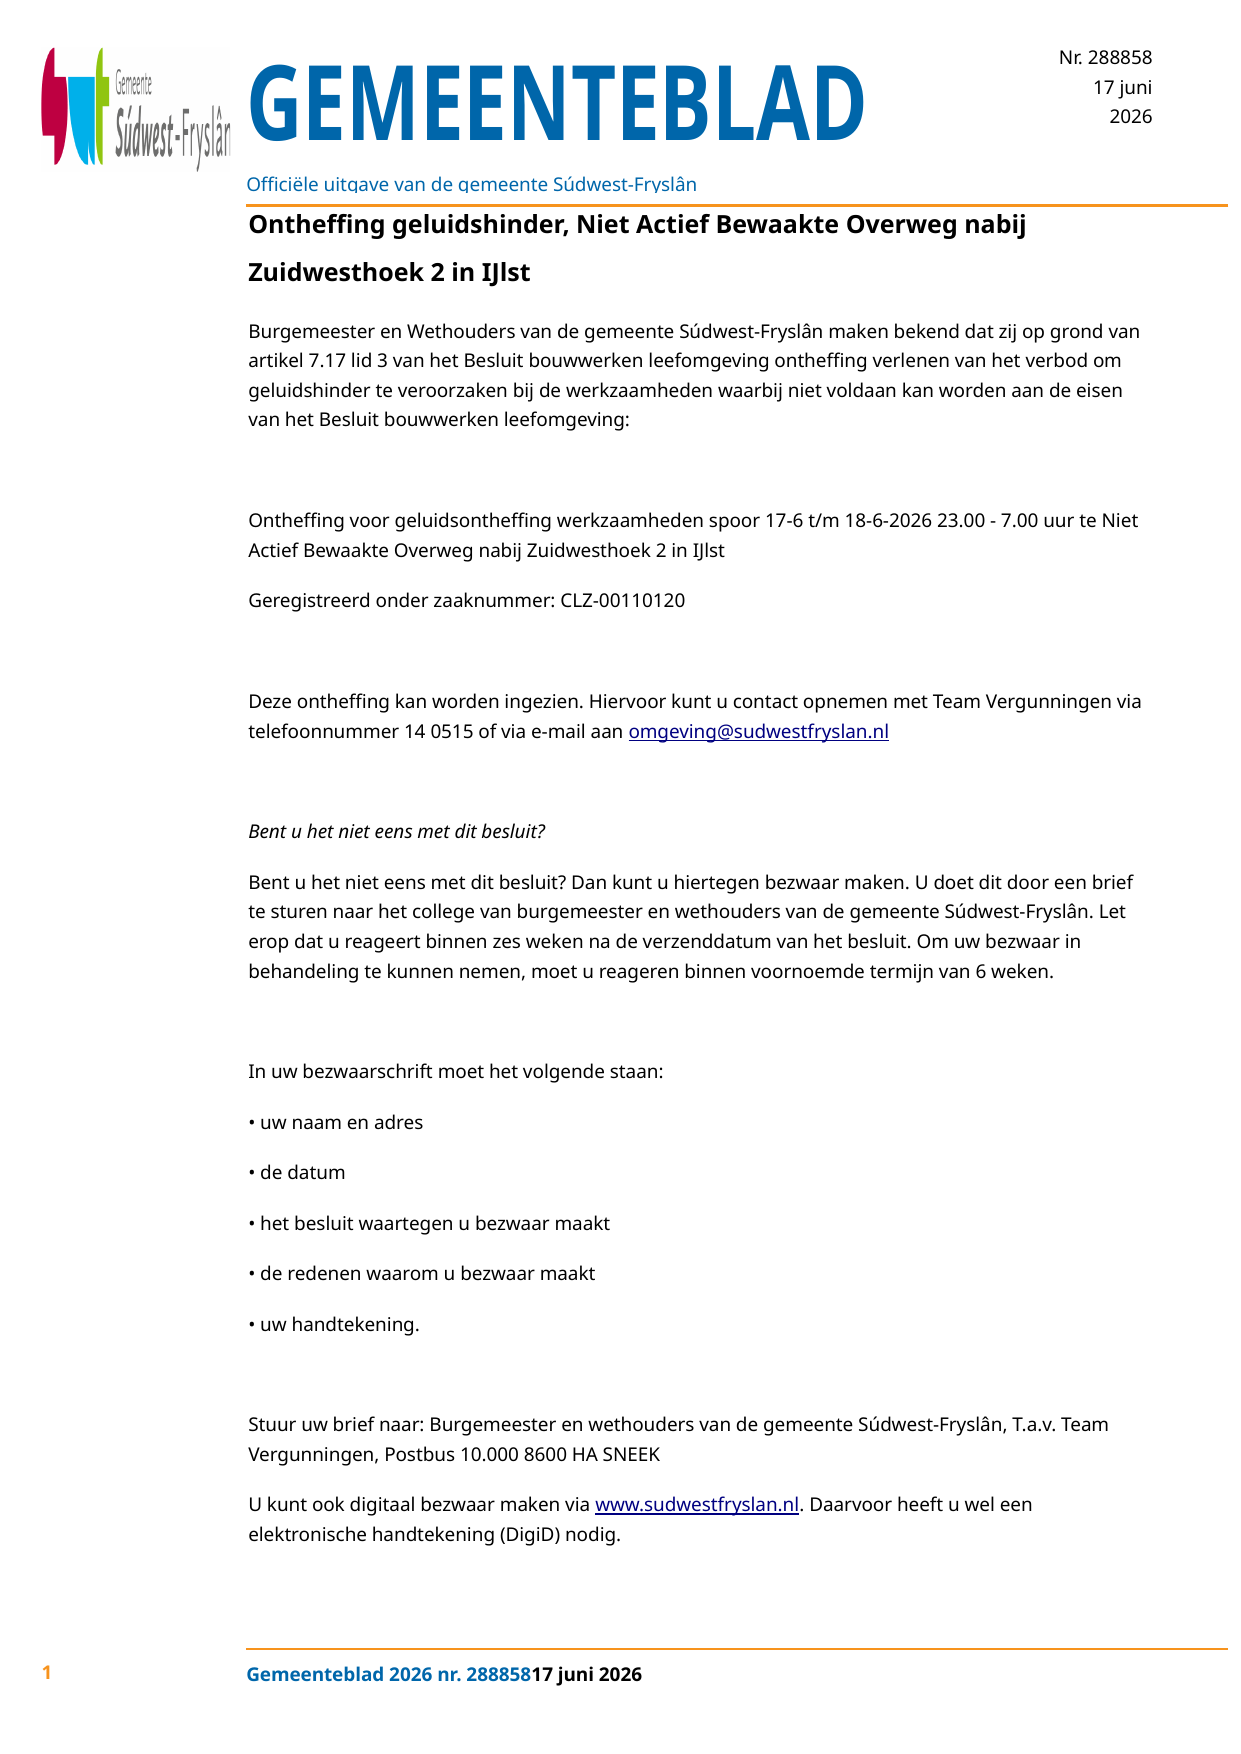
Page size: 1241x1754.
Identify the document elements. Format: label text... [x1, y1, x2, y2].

text In uw bezwaarschrift moet het volgende staan: [248, 1059, 1152, 1084]
text • het besluit waartegen u bezwaar maakt [248, 1210, 1152, 1236]
text Bent u het niet eens met dit besluit? [248, 819, 1152, 844]
text Geregistreerd onder zaaknummer: CLZ-00110120 [248, 587, 1152, 613]
text Stuur uw brief naar: Burgemeester en wethouders van de gemeente Súdwest-Fryslân, T.a.v. Team Vergunningen, Postbus 10.000 8600 HA SNEEK [248, 1412, 1152, 1467]
text Deze ontheffing kan worden ingezien. Hiervoor kunt u contact opnemen met Team Vergunningen via telefoonnummer 14 0515 of via e-mail aan omgeving@sudwestfryslan.nl [248, 688, 1152, 744]
text Bent u het niet eens met dit besluit? Dan kunt u hiertegen bezwaar maken. U doet dit door een brief te sturen naar het college van burgemeester en wethouders van de gemeente Súdwest-Fryslân. Let erop dat u reageert binnen zes weken na de verzenddatum van het besluit. Om uw bezwaar in behandeling te kunnen nemen, moet u reageren binnen voornoemde termijn van 6 weken. [248, 869, 1152, 984]
text Ontheffing geluidshinder, Niet Actief Bewaakte Overweg nabij Zuidwesthoek 2 in IJlst [248, 207, 1152, 288]
text U kunt ook digitaal bezwaar maken via www.sudwestfryslan.nl. Daarvoor heeft u wel een elektronische handtekening (DigiD) nodig. [248, 1492, 1152, 1547]
picture [41, 47, 231, 172]
text • uw handtekening. [248, 1311, 1152, 1337]
text Ontheffing voor geluidsontheffing werkzaamheden spoor 17-6 t/m 18-6-2026 23.00 - 7.00 uur te Niet Actief Bewaakte Overweg nabij Zuidwesthoek 2 in IJlst [248, 507, 1152, 563]
text Burgemeester en Wethouders van de gemeente Súdwest-Fryslân maken bekend dat zij op grond van artikel 7.17 lid 3 van het Besluit bouwwerken leefomgeving ontheffing verlenen van het verbod om geluidshinder te veroorzaken bij de werkzaamheden waarbij niet voldaan kan worden aan de eisen van het Besluit bouwwerken leefomgeving: [248, 318, 1152, 432]
text • de redenen waarom u bezwaar maakt [248, 1260, 1152, 1286]
text • uw naam en adres [248, 1109, 1152, 1135]
text • de datum [248, 1159, 1152, 1185]
